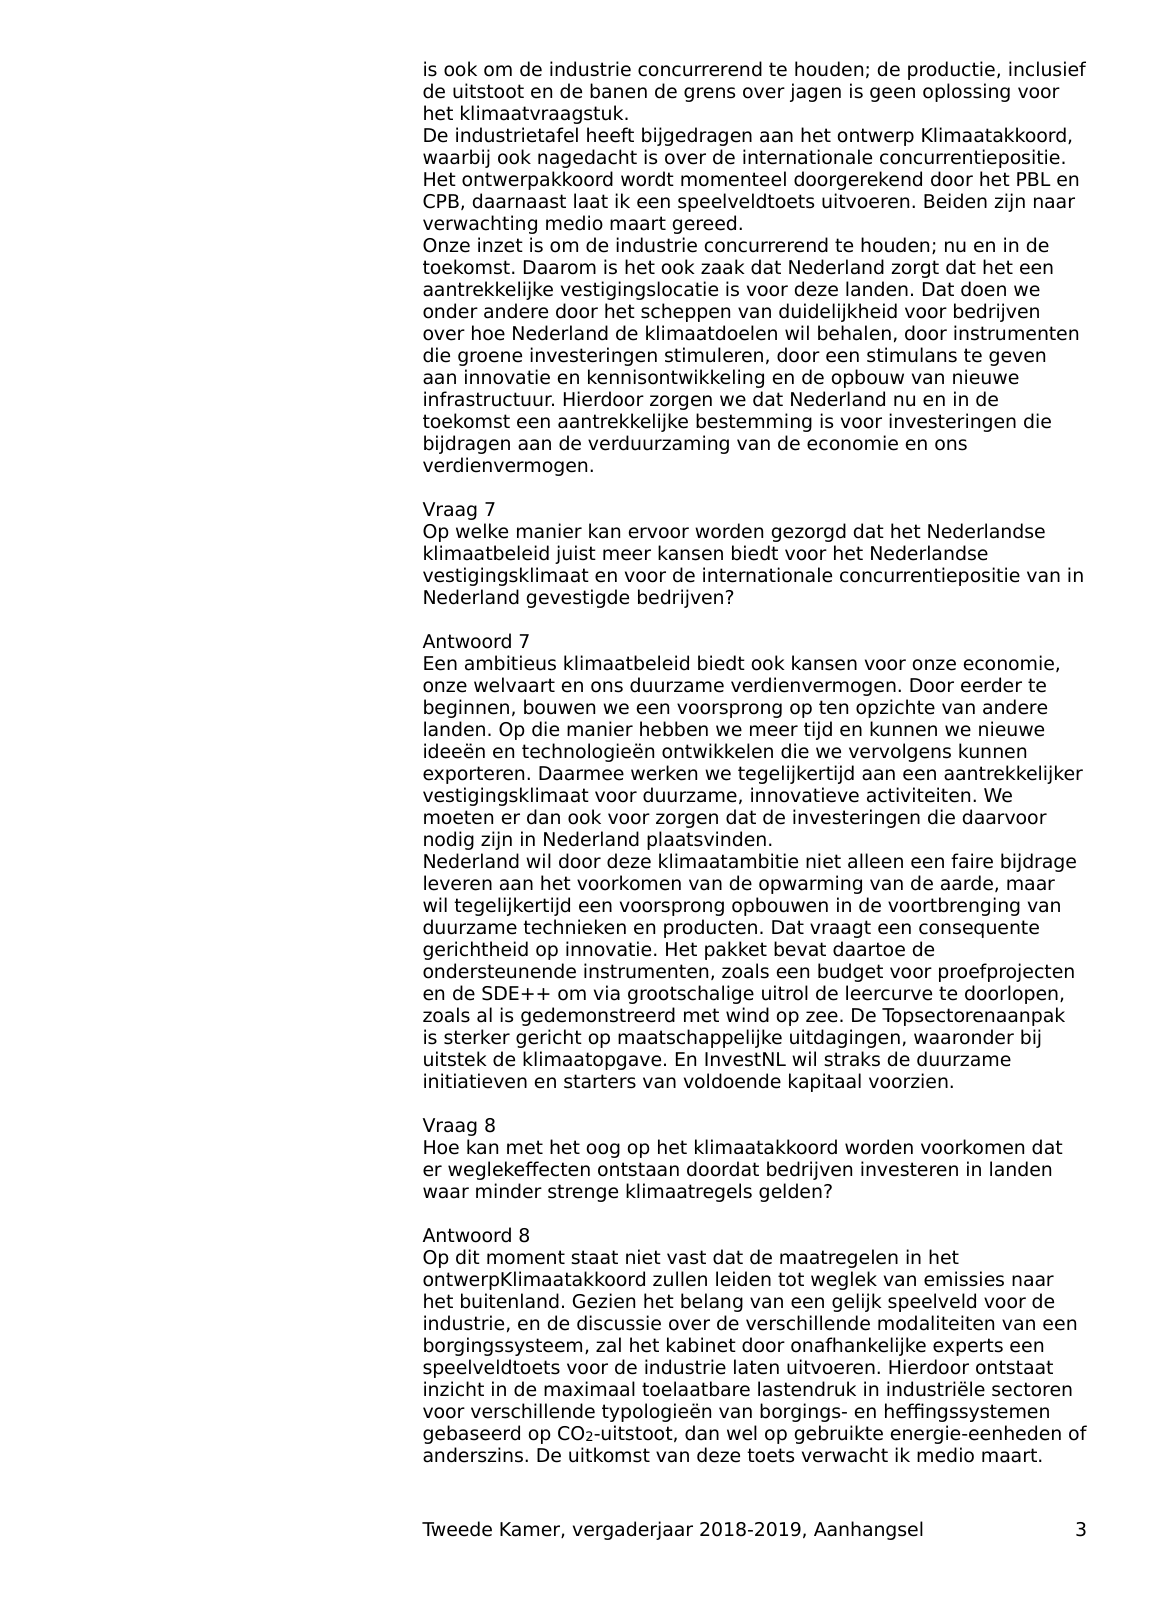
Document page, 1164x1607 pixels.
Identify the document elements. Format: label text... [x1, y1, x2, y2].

text Vraag 7 [422, 499, 1087, 521]
text is ook om de industrie concurrerend te houden; de productie, inclusief de uitstoot en de banen de grens over jagen is geen oplossing voor het klimaatvraagstuk. [422, 59, 1087, 125]
text Antwoord 7 [422, 631, 1087, 653]
text Onze inzet is om de industrie concurrerend te houden; nu en in de toekomst. Daarom is het ook zaak dat Nederland zorgt dat het een aantrekkelijke vestigingslocatie is voor deze landen. Dat doen we onder andere door het scheppen van duidelijkheid voor bedrijven over hoe Nederland de klimaatdoelen wil behalen, door instrumenten die groene investeringen stimuleren, door een stimulans te geven aan innovatie en kennisontwikkeling en de opbouw van nieuwe infrastructuur. Hierdoor zorgen we dat Nederland nu en in de toekomst een aantrekkelijke bestemming is voor investeringen die bijdragen aan de verduurzaming van de economie en ons verdienvermogen. [422, 235, 1087, 477]
text Op dit moment staat niet vast dat de maatregelen in het ontwerpKlimaatakkoord zullen leiden tot weglek van emissies naar het buitenland. Gezien het belang van een gelijk speelveld voor de industrie, en de discussie over de verschillende modaliteiten van een borgingssysteem, zal het kabinet door onafhankelijke experts een speelveldtoets voor de industrie laten uitvoeren. Hierdoor ontstaat inzicht in de maximaal toelaatbare lastendruk in industriële sectoren voor verschillende typologieën van borgings- en heffingssystemen gebaseerd op CO2-uitstoot, dan wel op gebruikte energie-eenheden of anderszins. De uitkomst van deze toets verwacht ik medio maart. [422, 1247, 1087, 1467]
text Op welke manier kan ervoor worden gezorgd dat het Nederlandse klimaatbeleid juist meer kansen biedt voor het Nederlandse vestigingsklimaat en voor de internationale concurrentiepositie van in Nederland gevestigde bedrijven? [422, 521, 1087, 609]
text Vraag 8 [422, 1115, 1087, 1137]
text Nederland wil door deze klimaatambitie niet alleen een faire bijdrage leveren aan het voorkomen van de opwarming van de aarde, maar wil tegelijkertijd een voorsprong opbouwen in de voortbrenging van duurzame technieken en producten. Dat vraagt een consequente gerichtheid op innovatie. Het pakket bevat daartoe de ondersteunende instrumenten, zoals een budget voor proefprojecten en de SDE++ om via grootschalige uitrol de leercurve te doorlopen, zoals al is gedemonstreerd met wind op zee. De Topsectorenaanpak is sterker gericht op maatschappelijke uitdagingen, waaronder bij uitstek de klimaatopgave. En InvestNL wil straks de duurzame initiatieven en starters van voldoende kapitaal voorzien. [422, 851, 1087, 1092]
text Een ambitieus klimaatbeleid biedt ook kansen voor onze economie, onze welvaart en ons duurzame verdienvermogen. Door eerder te beginnen, bouwen we een voorsprong op ten opzichte van andere landen. Op die manier hebben we meer tijd en kunnen we nieuwe ideeën en technologieën ontwikkelen die we vervolgens kunnen exporteren. Daarmee werken we tegelijkertijd aan een aantrekkelijker vestigingsklimaat voor duurzame, innovatieve activiteiten. We moeten er dan ook voor zorgen dat de investeringen die daarvoor nodig zijn in Nederland plaatsvinden. [422, 653, 1087, 851]
text Antwoord 8 [422, 1225, 1087, 1247]
text Hoe kan met het oog op het klimaatakkoord worden voorkomen dat er weglekeffecten ontstaan doordat bedrijven investeren in landen waar minder strenge klimaatregels gelden? [422, 1137, 1087, 1203]
text De industrietafel heeft bijgedragen aan het ontwerp Klimaatakkoord, waarbij ook nagedacht is over de internationale concurrentiepositie. Het ontwerpakkoord wordt momenteel doorgerekend door het PBL en CPB, daarnaast laat ik een speelveldtoets uitvoeren. Beiden zijn naar verwachting medio maart gereed. [422, 125, 1087, 235]
